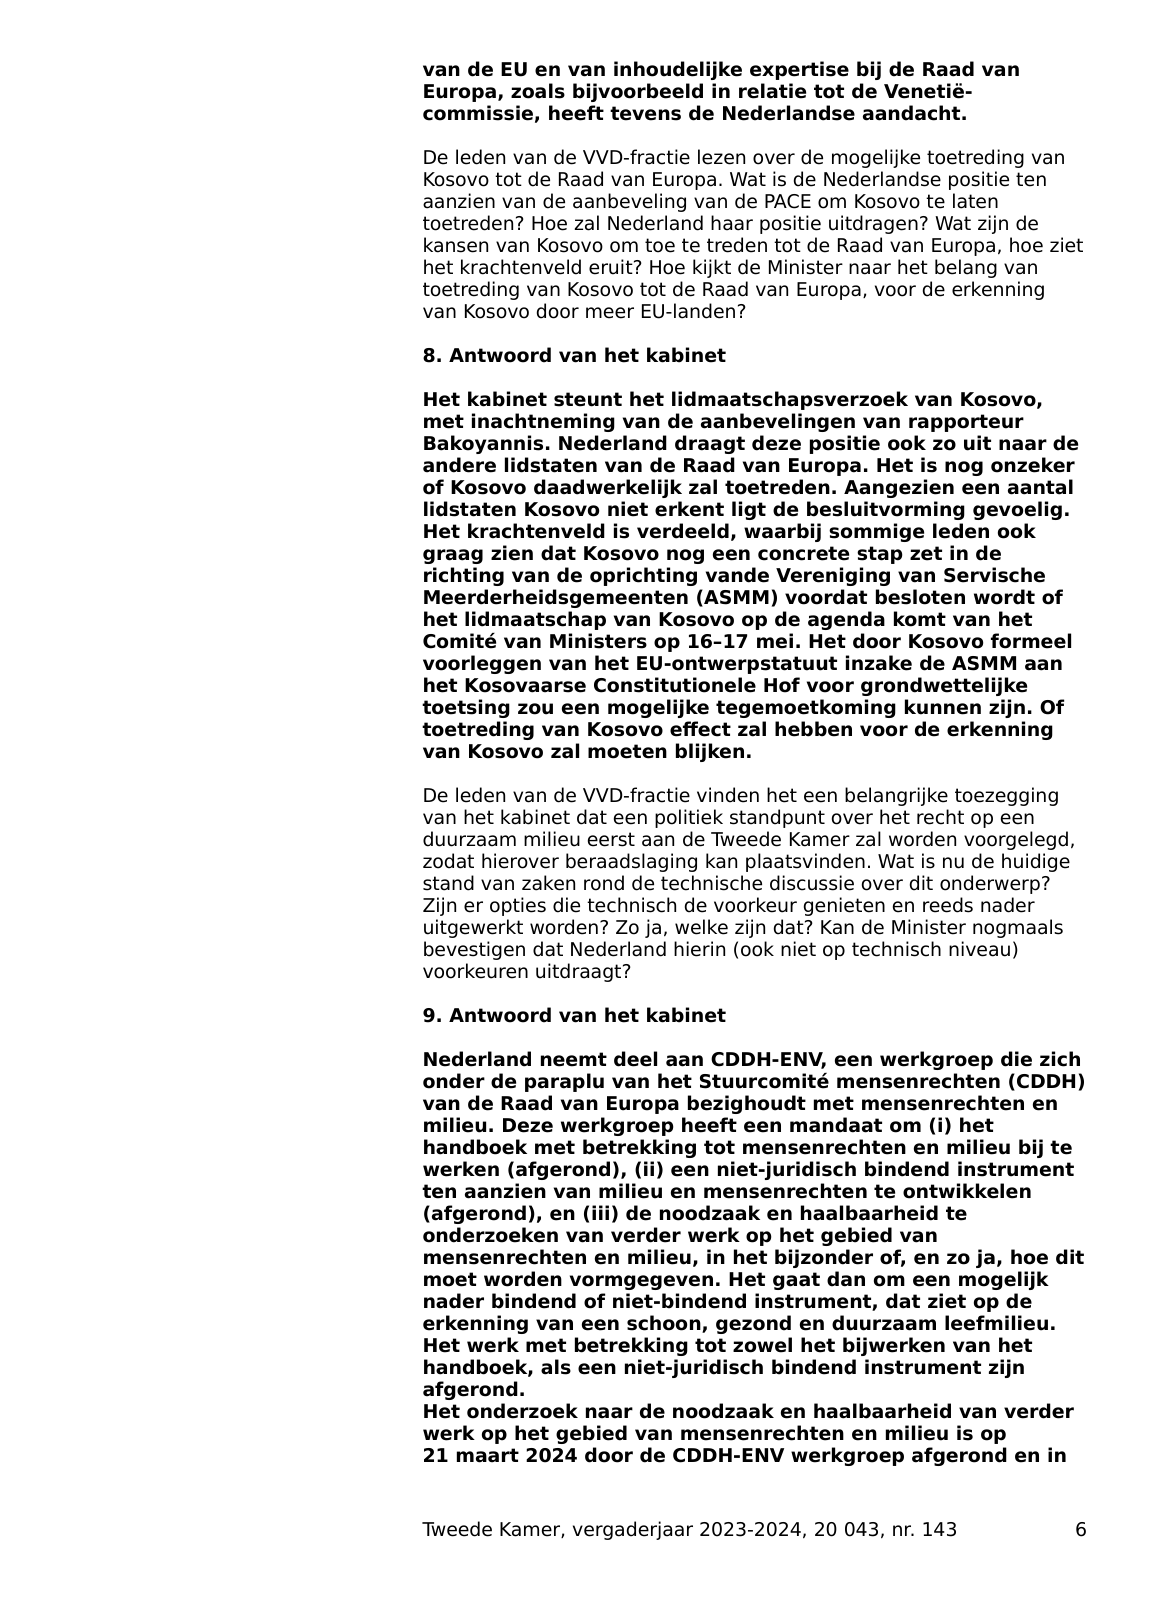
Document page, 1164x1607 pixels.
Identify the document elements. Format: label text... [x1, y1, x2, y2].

text Nederland neemt deel aan CDDH-ENV, een werkgroep die zich onder de paraplu van het Stuurcomité mensenrechten (CDDH) van de Raad van Europa bezighoudt met mensenrechten en milieu. Deze werkgroep heeft een mandaat om (i) het handboek met betrekking tot mensenrechten en milieu bij te werken (afgerond), (ii) een niet-juridisch bindend instrument ten aanzien van milieu en mensenrechten te ontwikkelen (afgerond), en (iii) de noodzaak en haalbaarheid te onderzoeken van verder werk op het gebied van mensenrechten en milieu, in het bijzonder of, en zo ja, hoe dit moet worden vormgegeven. Het gaat dan om een mogelijk nader bindend of niet-bindend instrument, dat ziet op de erkenning van een schoon, gezond en duurzaam leefmilieu. Het werk met betrekking tot zowel het bijwerken van het handboek, als een niet-juridisch bindend instrument zijn afgerond. [422, 1049, 1087, 1401]
text De leden van de VVD-fractie vinden het een belangrijke toezegging van het kabinet dat een politiek standpunt over het recht op een duurzaam milieu eerst aan de Tweede Kamer zal worden voorgelegd, zodat hierover beraadslaging kan plaatsvinden. Wat is nu de huidige stand van zaken rond de technische discussie over dit onderwerp? Zijn er opties die technisch de voorkeur genieten en reeds nader uitgewerkt worden? Zo ja, welke zijn dat? Kan de Minister nogmaals bevestigen dat Nederland hierin (ook niet op technisch niveau) voorkeuren uitdraagt? [422, 785, 1087, 983]
text 8. Antwoord van het kabinet [422, 345, 1087, 367]
text 9. Antwoord van het kabinet [422, 1005, 1087, 1027]
text Het kabinet steunt het lidmaatschapsverzoek van Kosovo, met inachtneming van de aanbevelingen van rapporteur Bakoyannis. Nederland draagt deze positie ook zo uit naar de andere lidstaten van de Raad van Europa. Het is nog onzeker of Kosovo daadwerkelijk zal toetreden. Aangezien een aantal lidstaten Kosovo niet erkent ligt de besluitvorming gevoelig. Het krachtenveld is verdeeld, waarbij sommige leden ook graag zien dat Kosovo nog een concrete stap zet in de richting van de oprichting vande Vereniging van Servische Meerderheidsgemeenten (ASMM) voordat besloten wordt of het lidmaatschap van Kosovo op de agenda komt van het Comité van Ministers op 16–17 mei. Het door Kosovo formeel voorleggen van het EU-ontwerpstatuut inzake de ASMM aan het Kosovaarse Constitutionele Hof voor grondwettelijke toetsing zou een mogelijke tegemoetkoming kunnen zijn. Of toetreding van Kosovo effect zal hebben voor de erkenning van Kosovo zal moeten blijken. [422, 389, 1087, 763]
text De leden van de VVD-fractie lezen over de mogelijke toetreding van Kosovo tot de Raad van Europa. Wat is de Nederlandse positie ten aanzien van de aanbeveling van de PACE om Kosovo te laten toetreden? Hoe zal Nederland haar positie uitdragen? Wat zijn de kansen van Kosovo om toe te treden tot de Raad van Europa, hoe ziet het krachtenveld eruit? Hoe kijkt de Minister naar het belang van toetreding van Kosovo tot de Raad van Europa, voor de erkenning van Kosovo door meer EU-landen? [422, 147, 1087, 323]
text van de EU en van inhoudelijke expertise bij de Raad van Europa, zoals bijvoorbeeld in relatie tot de Venetië-commissie, heeft tevens de Nederlandse aandacht. [422, 59, 1087, 125]
text Het onderzoek naar de noodzaak en haalbaarheid van verder werk op het gebied van mensenrechten en milieu is op 21 maart 2024 door de CDDH-ENV werkgroep afgerond en in [422, 1401, 1087, 1467]
